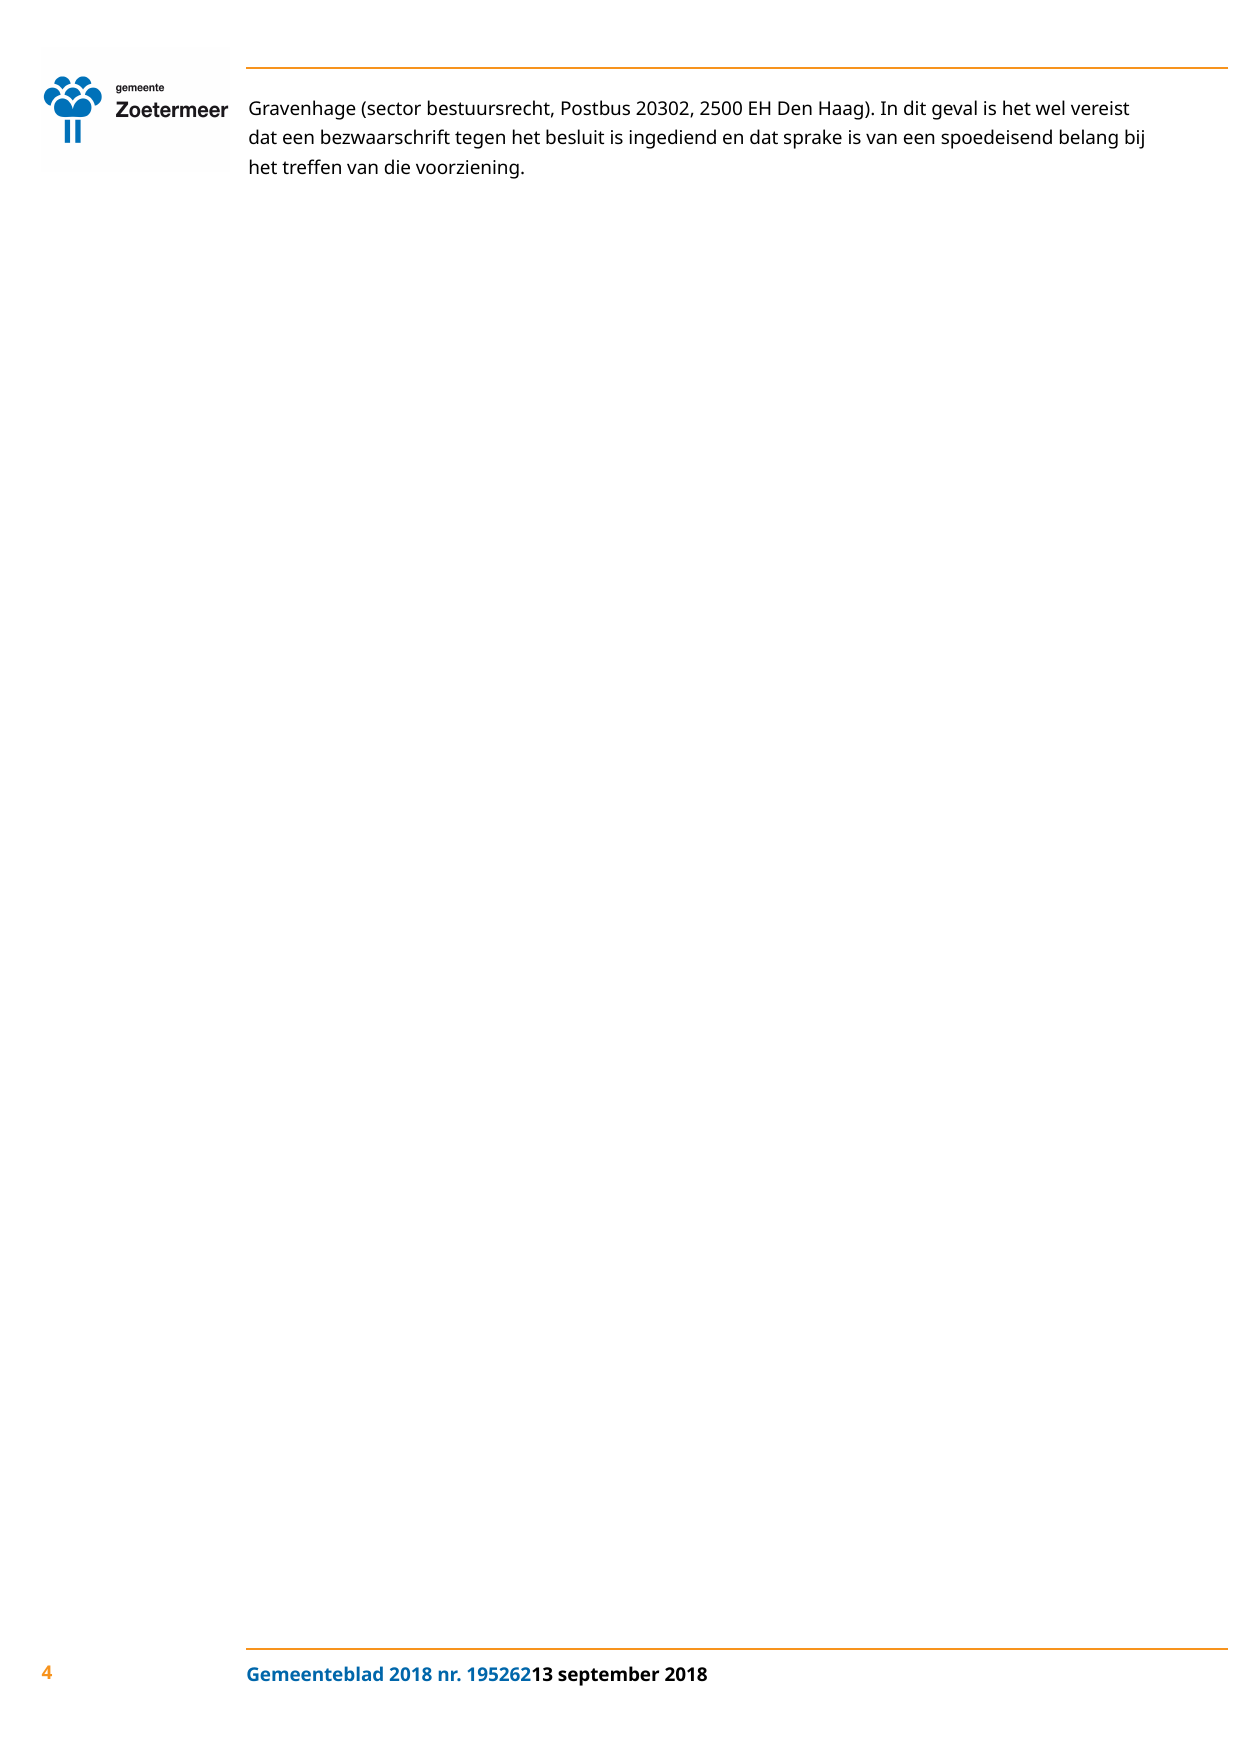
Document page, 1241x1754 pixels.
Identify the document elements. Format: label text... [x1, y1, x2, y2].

picture [41, 47, 231, 172]
text Gravenhage (sector bestuursrecht, Postbus 20302, 2500 EH Den Haag). In dit geval is het wel vereist dat een bezwaarschrift tegen het besluit is ingediend en dat sprake is van een spoedeisend belang bij het treffen van die voorziening. [248, 95, 1152, 180]
